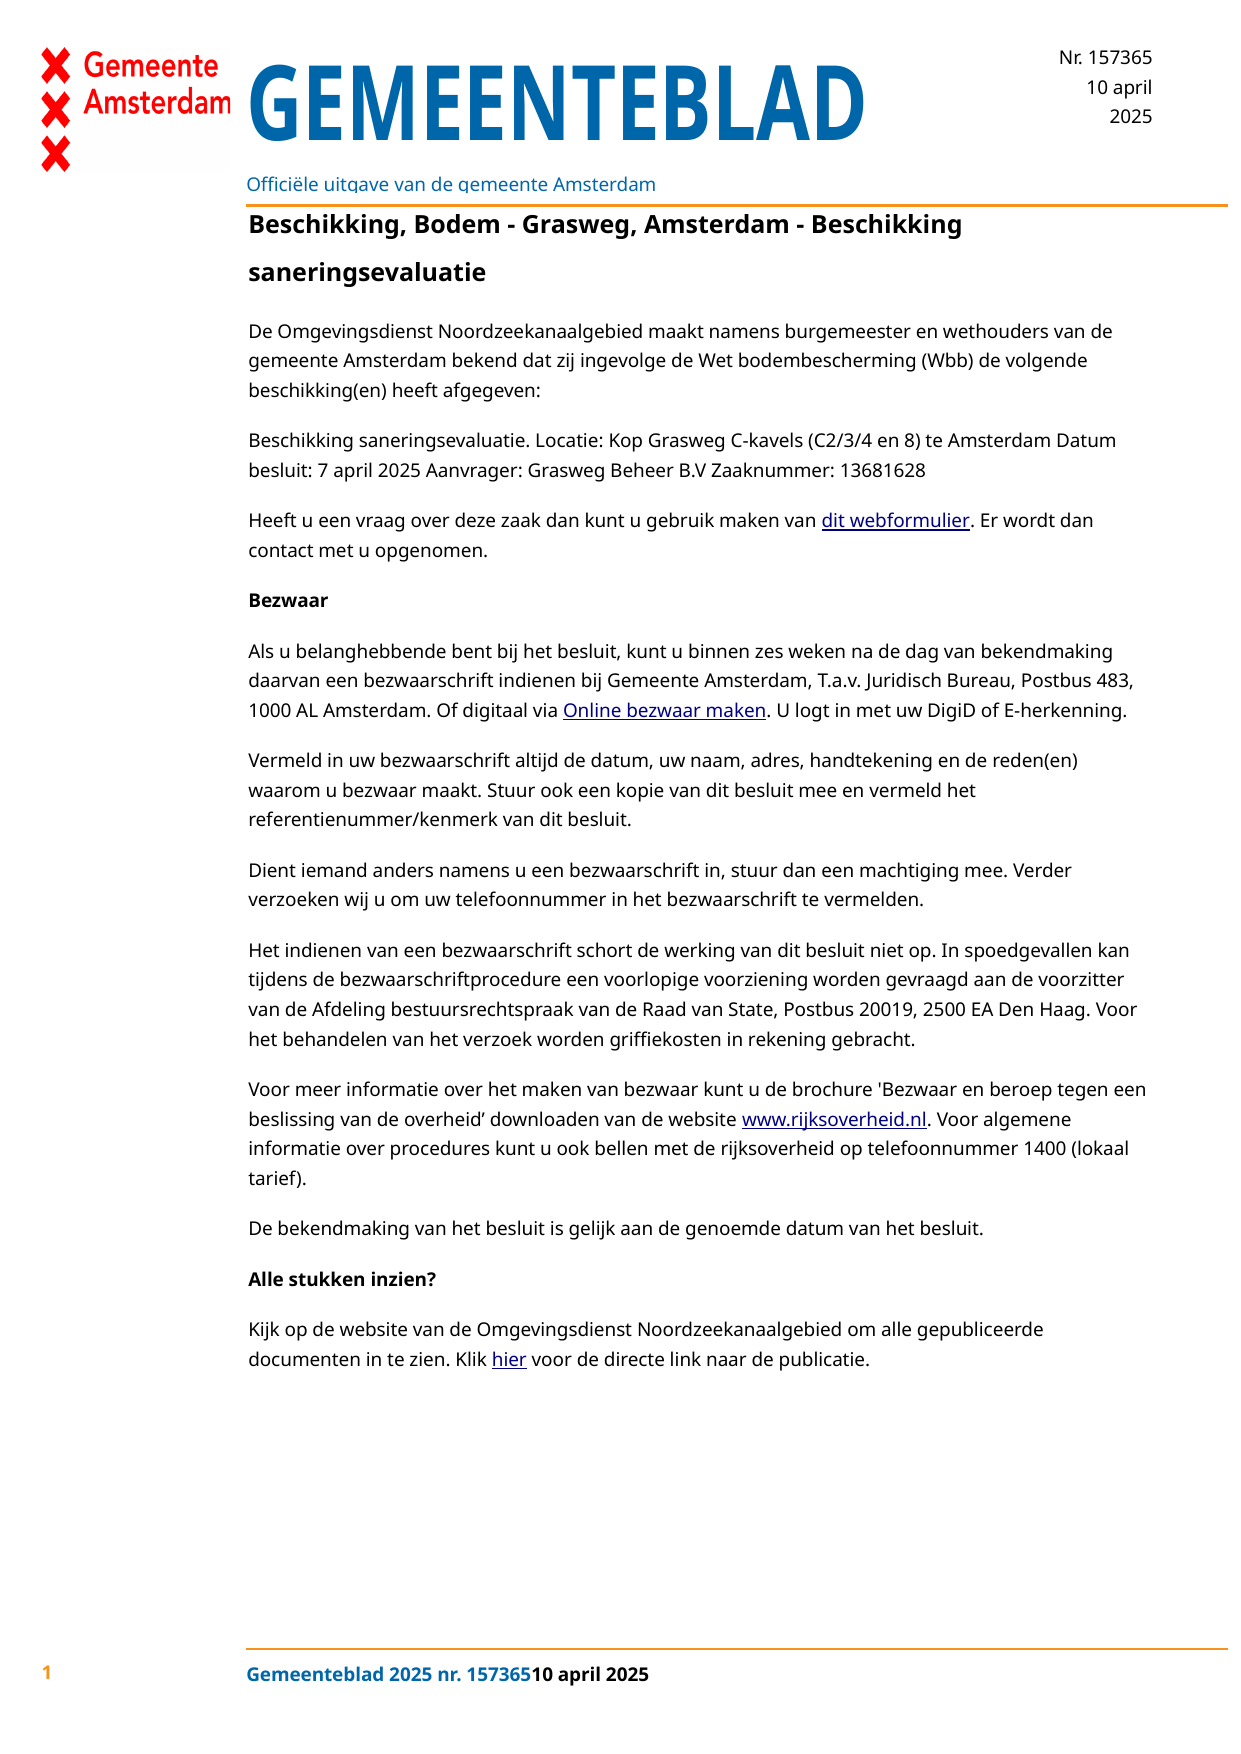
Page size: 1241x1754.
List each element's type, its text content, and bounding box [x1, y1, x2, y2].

text Vermeld in uw bezwaarschrift altijd de datum, uw naam, adres, handtekening en de reden(en) waarom u bezwaar maakt. Stuur ook een kopie van dit besluit mee en vermeld het referentienummer/kenmerk van dit besluit. [248, 747, 1152, 832]
text Alle stukken inzien? [248, 1266, 1152, 1292]
text Dient iemand anders namens u een bezwaarschrift in, stuur dan een machtiging mee. Verder verzoeken wij u om uw telefoonnummer in het bezwaarschrift te vermelden. [248, 857, 1152, 912]
text De Omgevingsdienst Noordzeekanaalgebied maakt namens burgemeester en wethouders van de gemeente Amsterdam bekend dat zij ingevolge de Wet bodembescherming (Wbb) de volgende beschikking(en) heeft afgegeven: [248, 318, 1152, 403]
text Voor meer informatie over het maken van bezwaar kunt u de brochure 'Bezwaar en beroep tegen een beslissing van de overheid’ downloaden van de website www.rijksoverheid.nl. Voor algemene informatie over procedures kunt u ook bellen met de rijksoverheid op telefoonnummer 1400 (lokaal tarief). [248, 1076, 1152, 1191]
text Beschikking, Bodem - Grasweg, Amsterdam - Beschikking saneringsevaluatie [248, 207, 1152, 288]
text Beschikking saneringsevaluatie. Locatie: Kop Grasweg C-kavels (C2/3/4 en 8) te Amsterdam Datum besluit: 7 april 2025 Aanvrager: Grasweg Beheer B.V Zaaknummer: 13681628 [248, 427, 1152, 483]
text Heeft u een vraag over deze zaak dan kunt u gebruik maken van dit webformulier. Er wordt dan contact met u opgenomen. [248, 507, 1152, 563]
text De bekendmaking van het besluit is gelijk aan de genoemde datum van het besluit. [248, 1215, 1152, 1241]
text Bezwaar [248, 587, 1152, 613]
text Als u belanghebbende bent bij het besluit, kunt u binnen zes weken na de dag van bekendmaking daarvan een bezwaarschrift indienen bij Gemeente Amsterdam, T.a.v. Juridisch Bureau, Postbus 483, 1000 AL Amsterdam. Of digitaal via Online bezwaar maken. U logt in met uw DigiD of E-herkenning. [248, 638, 1152, 723]
text Kijk op de website van de Omgevingsdienst Noordzeekanaalgebied om alle gepubliceerde documenten in te zien. Klik hier voor de directe link naar de publicatie. [248, 1316, 1152, 1372]
text Het indienen van een bezwaarschrift schort de werking van dit besluit niet op. In spoedgevallen kan tijdens de bezwaarschriftprocedure een voorlopige voorziening worden gevraagd aan de voorzitter van de Afdeling bestuursrechtspraak van de Raad van State, Postbus 20019, 2500 EA Den Haag. Voor het behandelen van het verzoek worden griffiekosten in rekening gebracht. [248, 937, 1152, 1052]
picture [41, 47, 231, 172]
